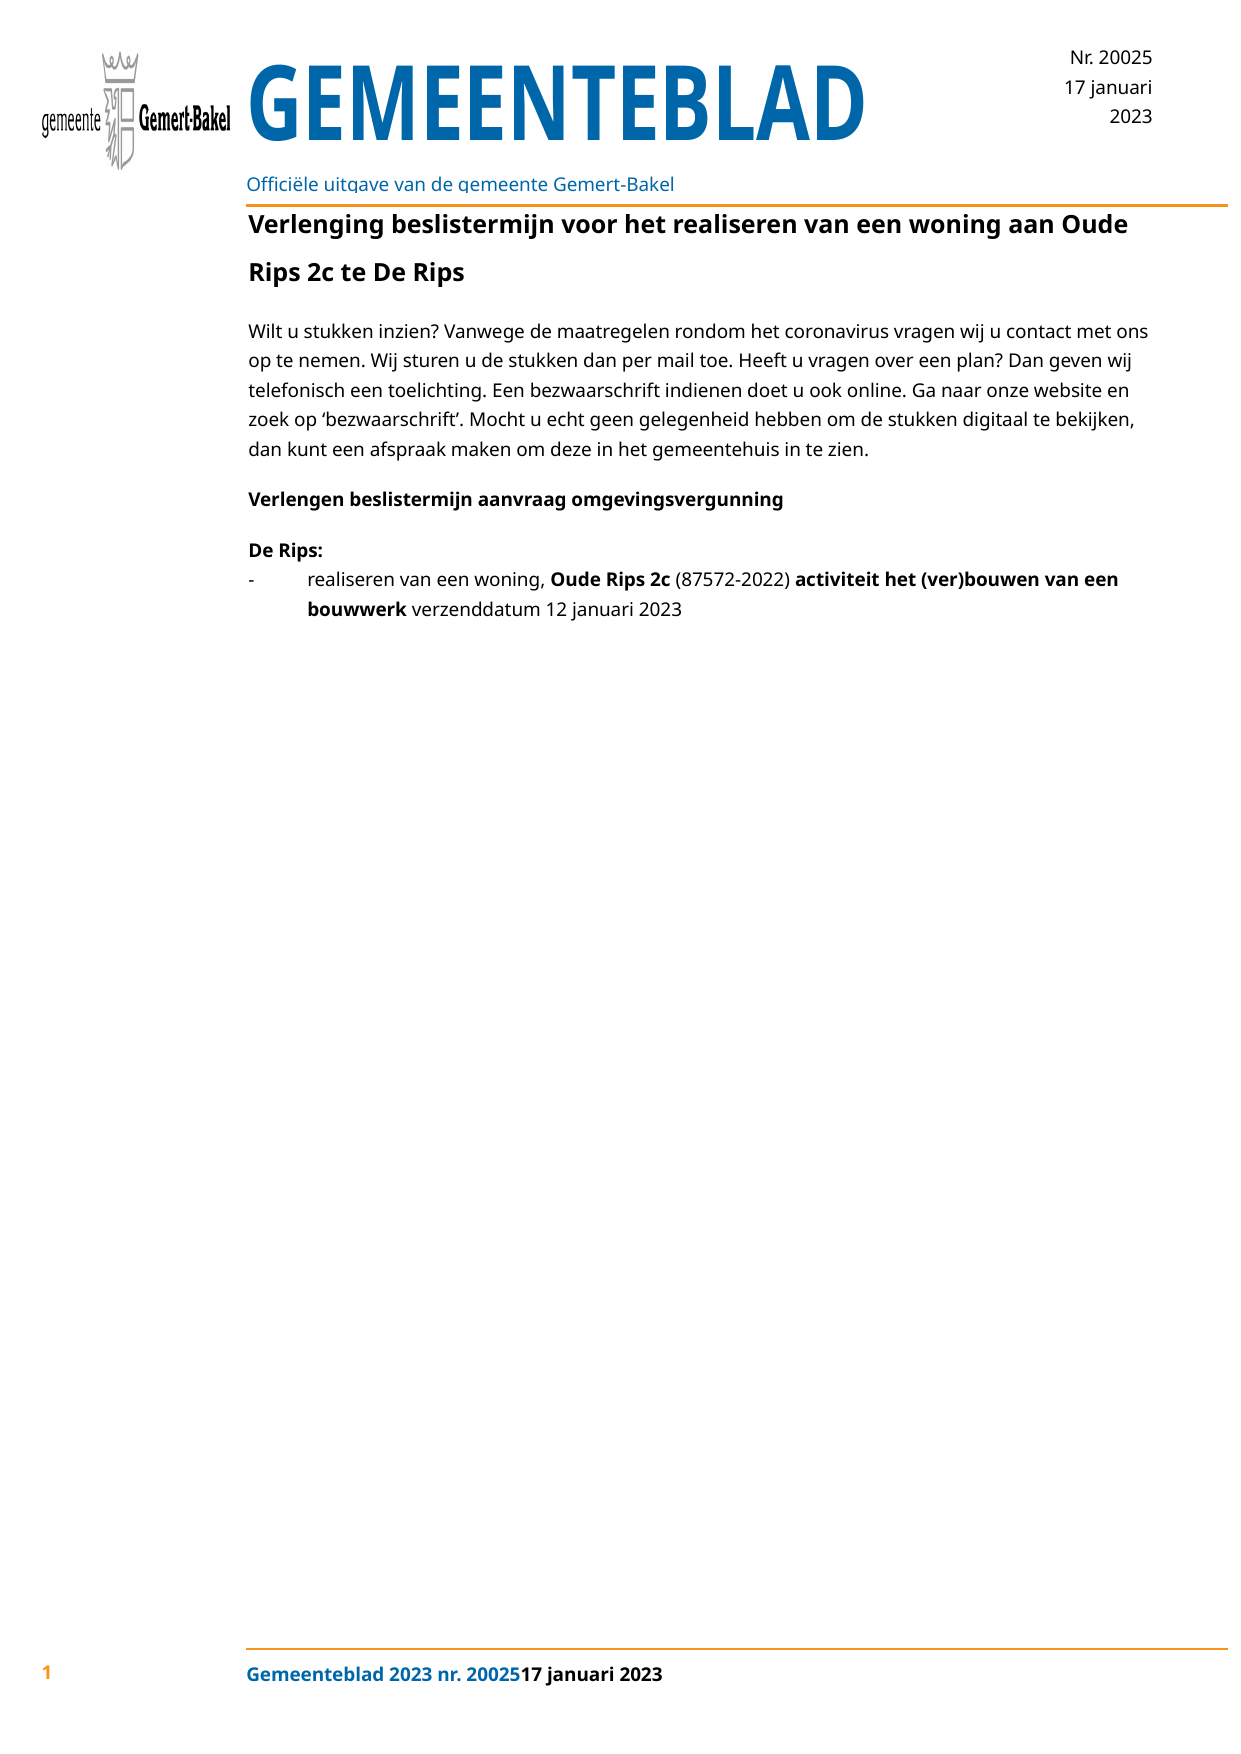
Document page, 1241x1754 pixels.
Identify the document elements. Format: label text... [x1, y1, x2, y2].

list realiseren van een woning, Oude Rips 2c (87572-2022) activiteit het (ver)bouwen van een bouwwerk verzenddatum 12 januari 2023 [248, 567, 1152, 622]
picture [41, 47, 231, 172]
text Verlengen beslistermijn aanvraag omgevingsvergunning [248, 487, 1152, 512]
text De Rips: [248, 537, 1152, 563]
text Verlenging beslistermijn voor het realiseren van een woning aan Oude Rips 2c te De Rips [248, 207, 1152, 288]
text Wilt u stukken inzien? Vanwege de maatregelen rondom het coronavirus vragen wij u contact met ons op te nemen. Wij sturen u de stukken dan per mail toe. Heeft u vragen over een plan? Dan geven wij telefonisch een toelichting. Een bezwaarschrift indienen doet u ook online. Ga naar onze website en zoek op ‘bezwaarschrift’. Mocht u echt geen gelegenheid hebben om de stukken digitaal te bekijken, dan kunt een afspraak maken om deze in het gemeentehuis in te zien. [248, 318, 1152, 462]
